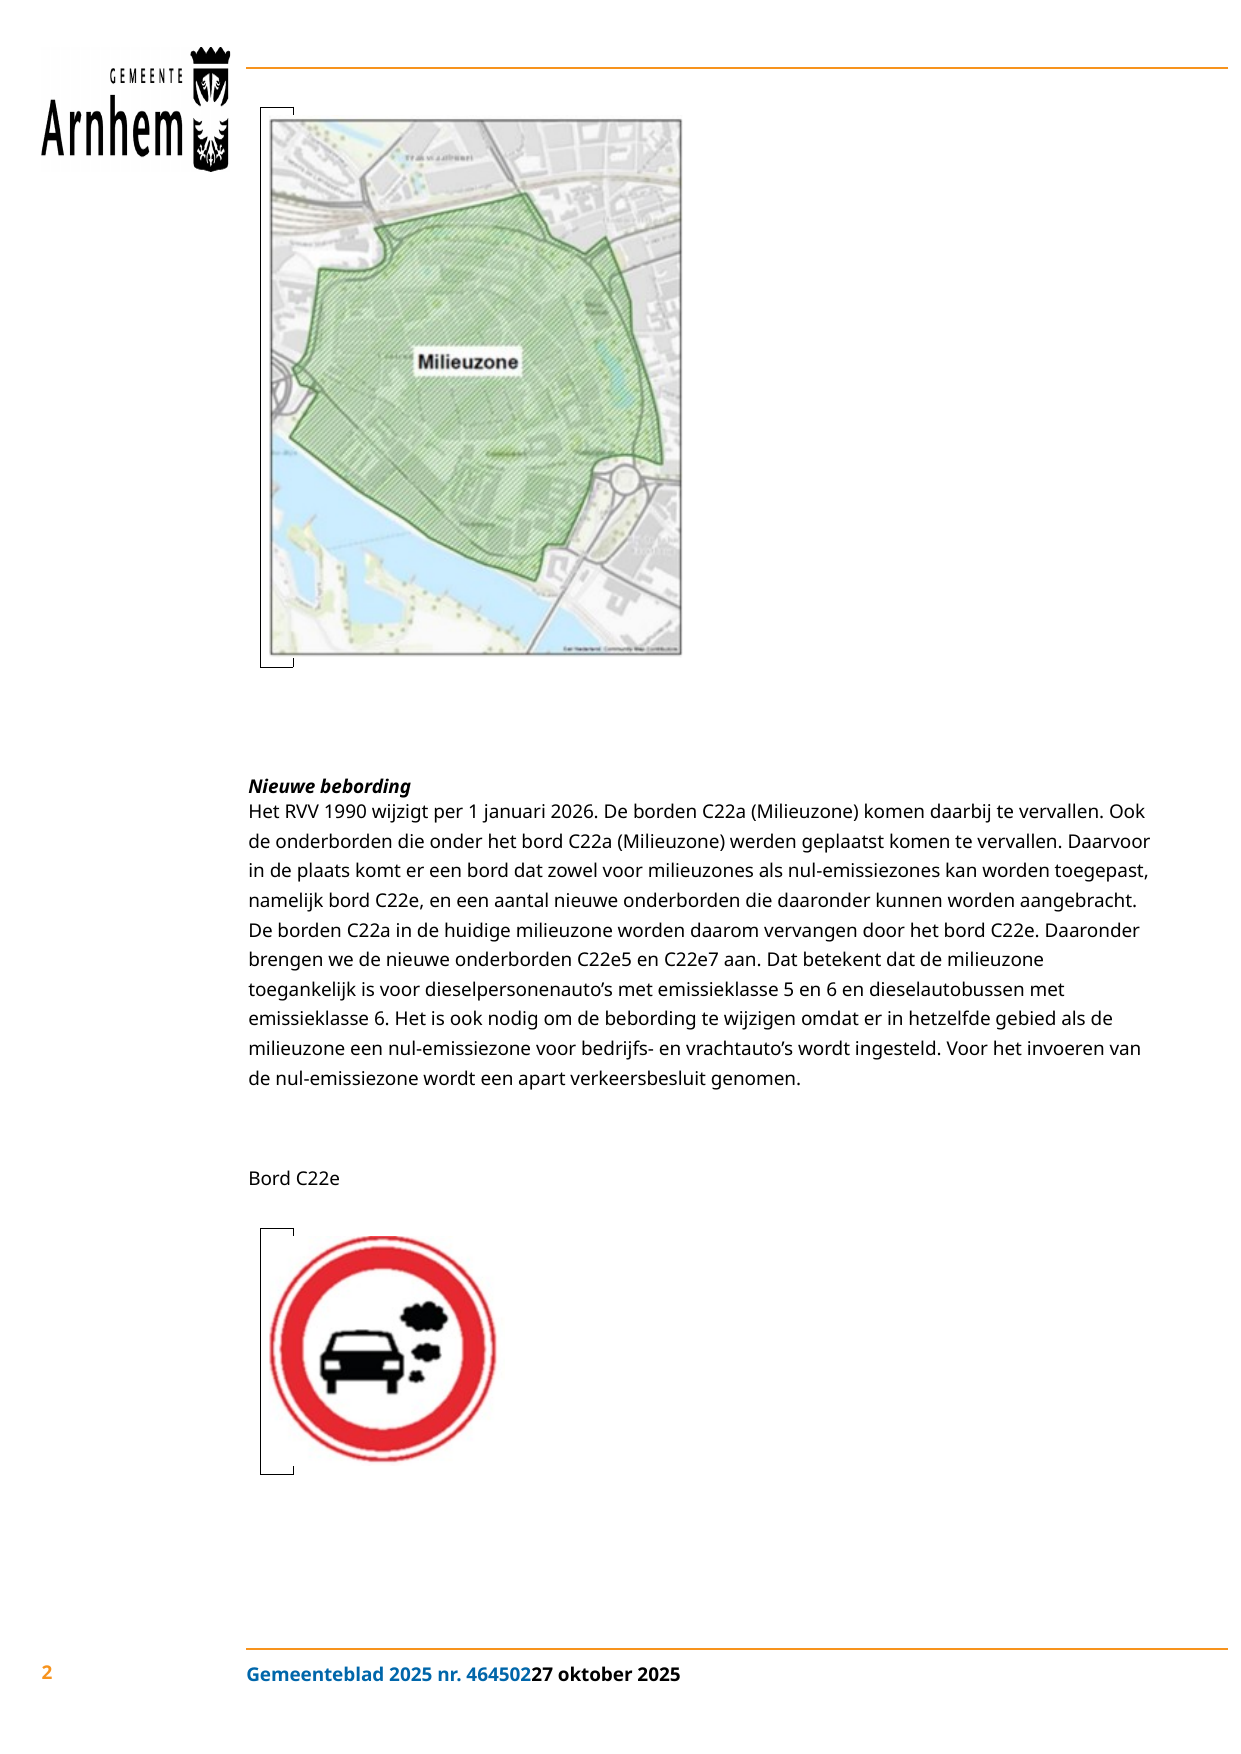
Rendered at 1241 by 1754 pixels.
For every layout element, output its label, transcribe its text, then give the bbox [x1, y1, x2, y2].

picture [268, 115, 683, 658]
text Nieuwe bebording [248, 773, 1152, 798]
text Bord C22e [248, 1166, 1152, 1191]
picture [41, 47, 231, 172]
text Het RVV 1990 wijzigt per 1 januari 2026. De borden C22a (Milieuzone) komen daarbij te vervallen. Ook de onderborden die onder het bord C22a (Milieuzone) werden geplaatst komen te vervallen. Daarvoor in de plaats komt er een bord dat zowel voor milieuzones als nul-emissiezones kan worden toegepast, namelijk bord C22e, en een aantal nieuwe onderborden die daaronder kunnen worden aangebracht. De borden C22a in de huidige milieuzone worden daarom vervangen door het bord C22e. Daaronder brengen we de nieuwe onderborden C22e5 en C22e7 aan. Dat betekent dat de milieuzone toegankelijk is voor dieselpersonenauto’s met emissieklasse 5 en 6 en dieselautobussen met emissieklasse 6. Het is ook nodig om de bebording te wijzigen omdat er in hetzelfde gebied als de milieuzone een nul-emissiezone voor bedrijfs- en vrachtauto’s wordt ingesteld. Voor het invoeren van de nul-emissiezone wordt een apart verkeersbesluit genomen. [248, 798, 1152, 1091]
picture [268, 1236, 505, 1466]
